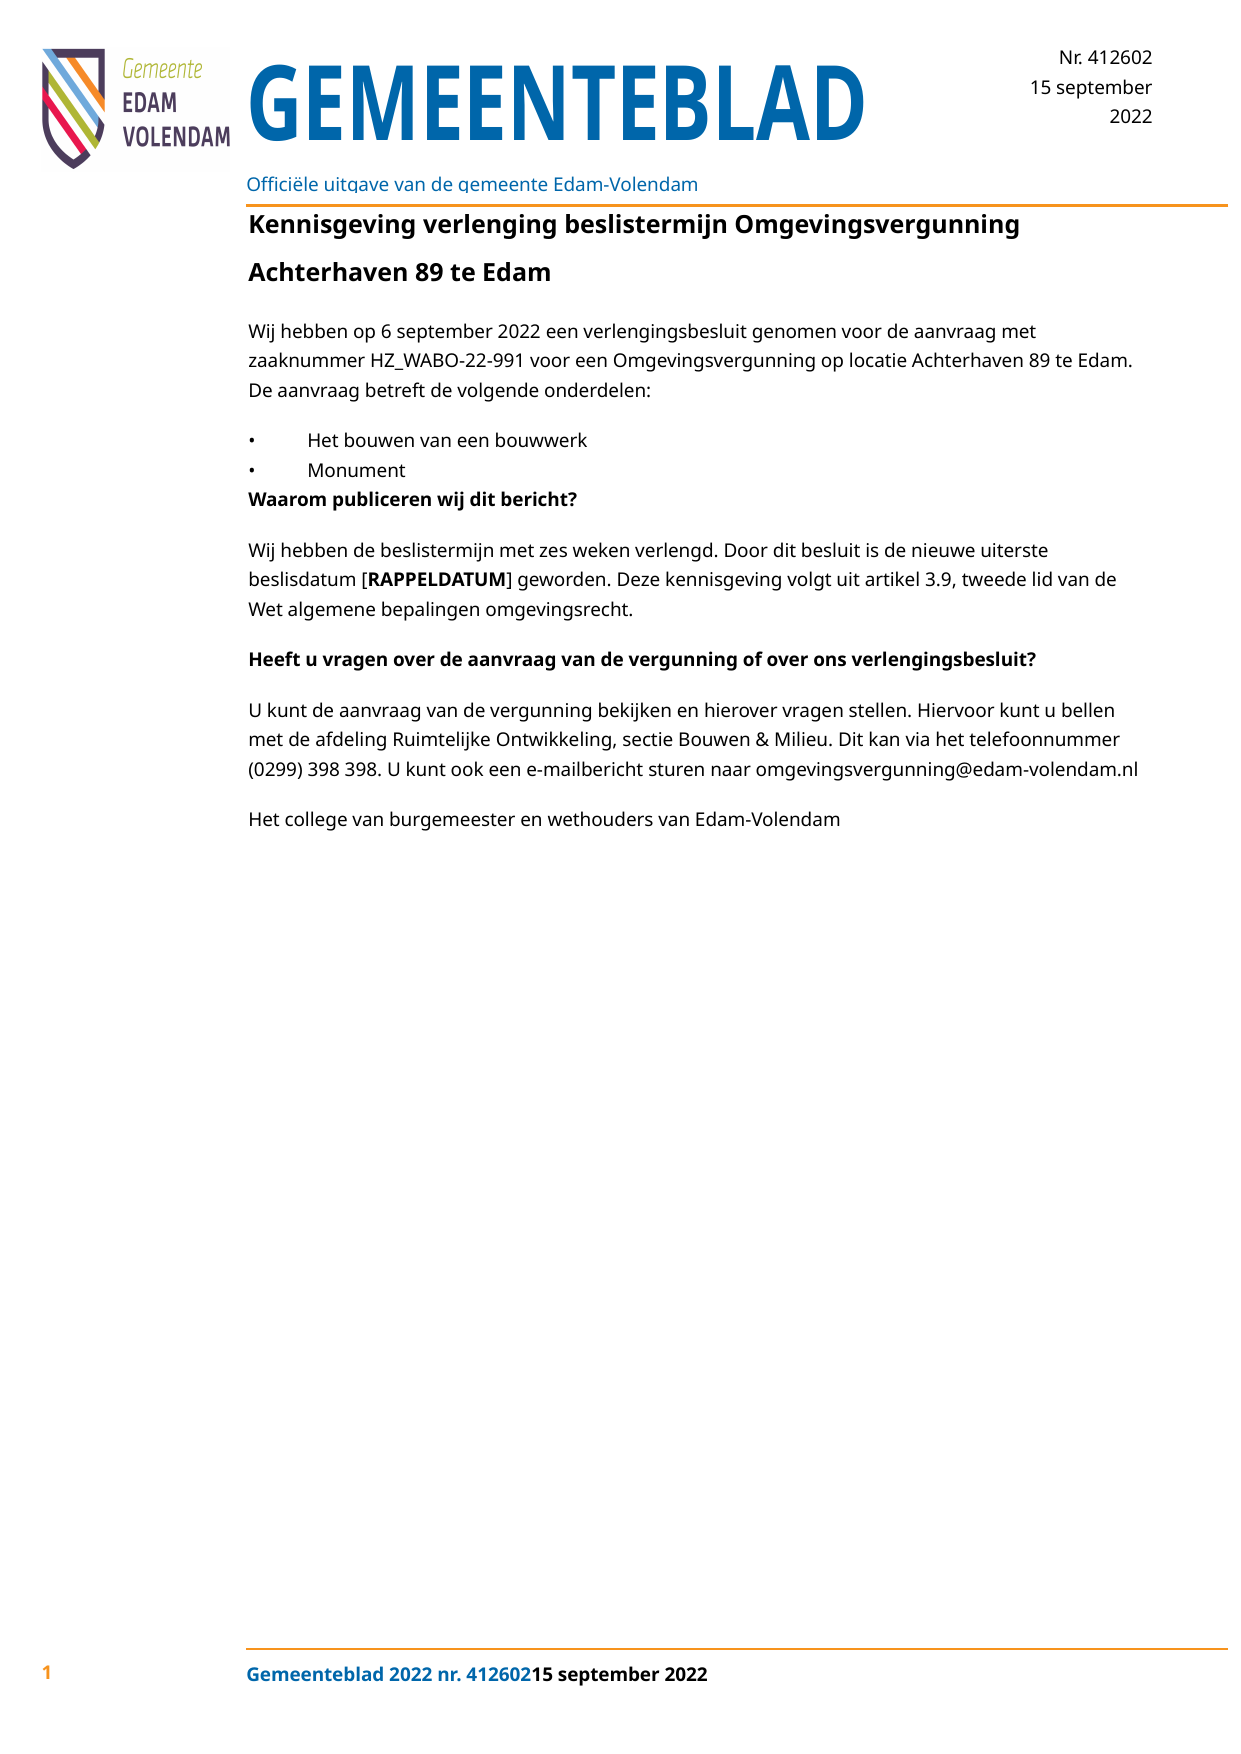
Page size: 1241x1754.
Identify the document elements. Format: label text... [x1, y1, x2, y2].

text Heeft u vragen over de aanvraag van de vergunning of over ons verlengingsbesluit? [248, 647, 1152, 672]
text U kunt de aanvraag van de vergunning bekijken en hierover vragen stellen. Hiervoor kunt u bellen met de afdeling Ruimtelijke Ontwikkeling, sectie Bouwen & Milieu. Dit kan via het telefoonnummer (0299) 398 398. U kunt ook een e-mailbericht sturen naar omgevingsvergunning@edam-volendam.nl [248, 697, 1152, 782]
text Het college van burgemeester en wethouders van Edam-Volendam [248, 807, 1152, 832]
text Wij hebben de beslistermijn met zes weken verlengd. Door dit besluit is de nieuwe uiterste beslisdatum [RAPPELDATUM] geworden. Deze kennisgeving volgt uit artikel 3.9, tweede lid van de Wet algemene bepalingen omgevingsrecht. [248, 537, 1152, 622]
list Het bouwen van een bouwwerk [248, 427, 1152, 453]
list Monument [248, 457, 1152, 483]
text Waarom publiceren wij dit bericht? [248, 487, 1152, 512]
text Kennisgeving verlenging beslistermijn Omgevingsvergunning Achterhaven 89 te Edam [248, 207, 1152, 288]
picture [41, 47, 231, 172]
text Wij hebben op 6 september 2022 een verlengingsbesluit genomen voor de aanvraag met zaaknummer HZ_WABO-22-991 voor een Omgevingsvergunning op locatie Achterhaven 89 te Edam. De aanvraag betreft de volgende onderdelen: [248, 318, 1152, 403]
